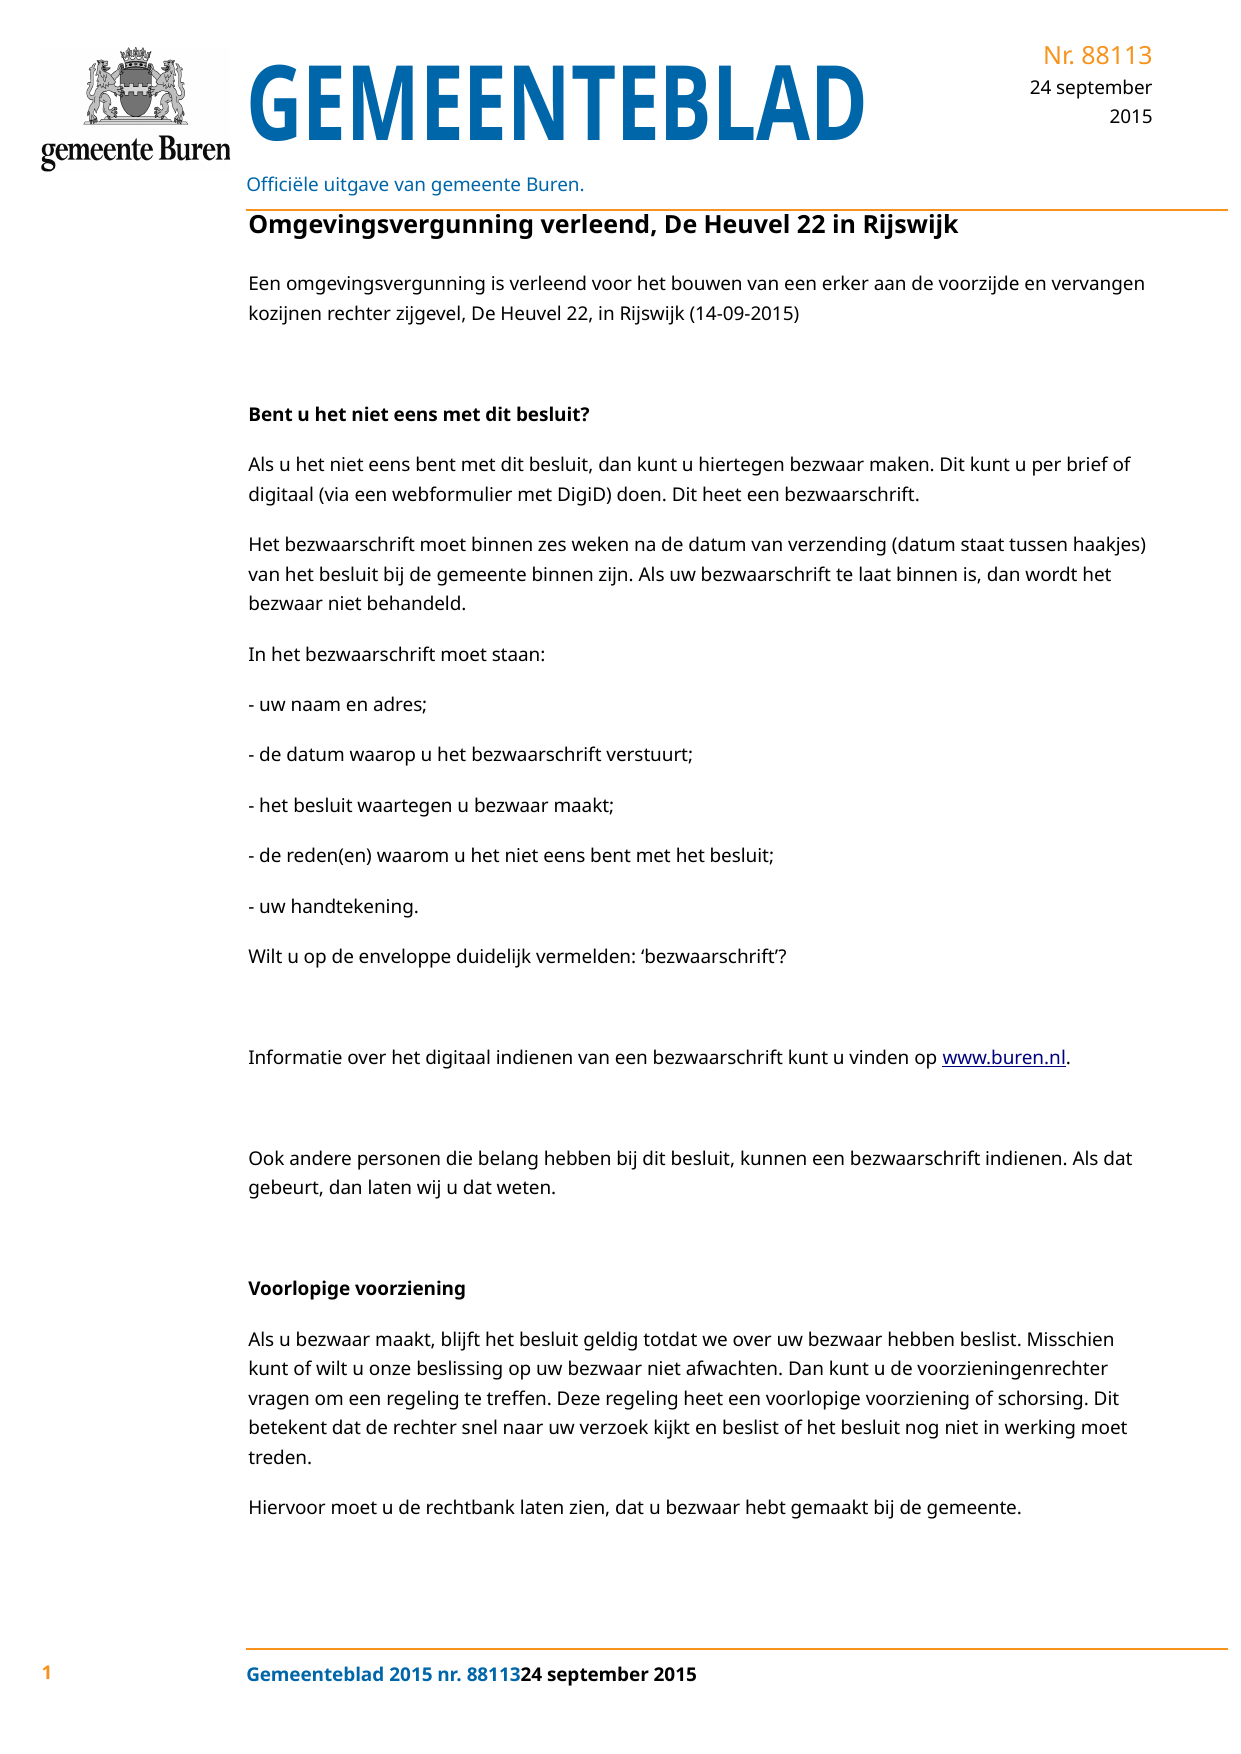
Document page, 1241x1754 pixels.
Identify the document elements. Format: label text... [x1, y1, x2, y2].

text - uw naam en adres; [248, 691, 1152, 717]
text - uw handtekening. [248, 893, 1152, 918]
text Als u bezwaar maakt, blijft het besluit geldig totdat we over uw bezwaar hebben beslist. Misschien kunt of wilt u onze beslissing op uw bezwaar niet afwachten. Dan kunt u de voorzieningenrechter vragen om een regeling te treffen. Deze regeling heet een voorlopige voorziening of schorsing. Dit betekent dat de rechter snel naar uw verzoek kijkt en beslist of het besluit nog niet in werking moet treden. [248, 1326, 1152, 1470]
text Informatie over het digitaal indienen van een bezwaarschrift kunt u vinden op www.buren.nl. [248, 1044, 1152, 1070]
text Als u het niet eens bent met dit besluit, dan kunt u hiertegen bezwaar maken. Dit kunt u per brief of digitaal (via een webformulier met DigiD) doen. Dit heet een bezwaarschrift. [248, 451, 1152, 506]
text - het besluit waartegen u bezwaar maakt; [248, 792, 1152, 818]
text - de reden(en) waarom u het niet eens bent met het besluit; [248, 842, 1152, 868]
text In het bezwaarschrift moet staan: [248, 641, 1152, 666]
text - de datum waarop u het bezwaarschrift verstuurt; [248, 742, 1152, 767]
text Wilt u op de enveloppe duidelijk vermelden: ‘bezwaarschrift’? [248, 943, 1152, 969]
text Voorlopige voorziening [248, 1275, 1152, 1301]
text Het bezwaarschrift moet binnen zes weken na de datum van verzending (datum staat tussen haakjes) van het besluit bij de gemeente binnen zijn. Als uw bezwaarschrift te laat binnen is, dan wordt het bezwaar niet behandeld. [248, 531, 1152, 616]
text Een omgevingsvergunning is verleend voor het bouwen van een erker aan de voorzijde en vervangen kozijnen rechter zijgevel, De Heuvel 22, in Rijswijk (14-09-2015) [248, 270, 1152, 326]
text Omgevingsvergunning verleend, De Heuvel 22 in Rijswijk [248, 211, 1152, 241]
text Bent u het niet eens met dit besluit? [248, 401, 1152, 426]
picture [41, 47, 231, 172]
text Hiervoor moet u de rechtbank laten zien, dat u bezwaar hebt gemaakt bij de gemeente. [248, 1494, 1152, 1520]
text Ook andere personen die belang hebben bij dit besluit, kunnen een bezwaarschrift indienen. Als dat gebeurt, dan laten wij u dat weten. [248, 1145, 1152, 1200]
